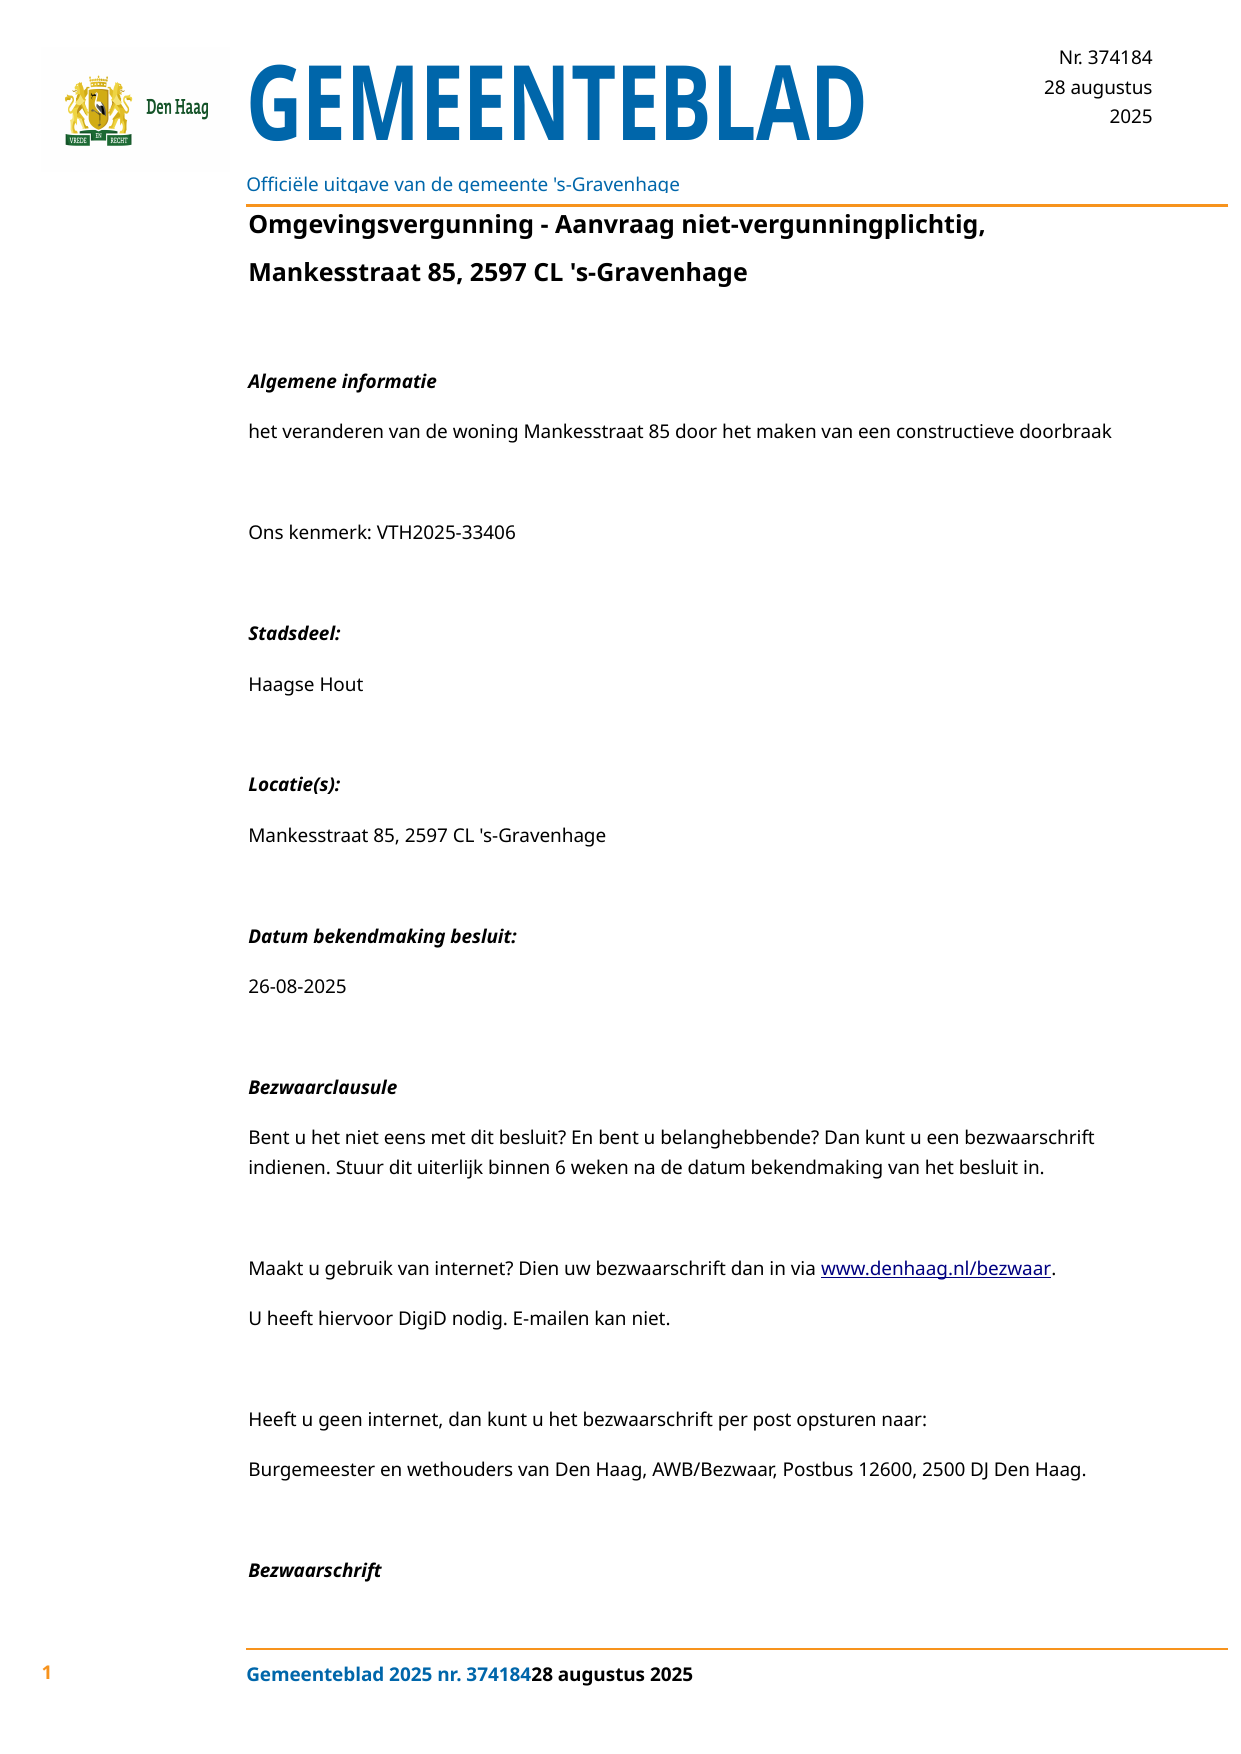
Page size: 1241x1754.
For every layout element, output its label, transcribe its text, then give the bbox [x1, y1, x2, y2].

text Omgevingsvergunning - Aanvraag niet-vergunningplichtig, Mankesstraat 85, 2597 CL 's-Gravenhage [248, 207, 1152, 288]
text Bezwaarclausule [248, 1074, 1152, 1100]
text Maakt u gebruik van internet? Dien uw bezwaarschrift dan in via www.denhaag.nl/bezwaar. [248, 1255, 1152, 1281]
text het veranderen van de woning Mankesstraat 85 door het maken van een constructieve doorbraak [248, 419, 1152, 444]
text Haagse Hout [248, 671, 1152, 697]
text Ons kenmerk: VTH2025-33406 [248, 519, 1152, 545]
text Bezwaarschrift [248, 1557, 1152, 1583]
text Heeft u geen internet, dan kunt u het bezwaarschrift per post opsturen naar: [248, 1406, 1152, 1432]
text Mankesstraat 85, 2597 CL 's-Gravenhage [248, 822, 1152, 848]
text Algemene informatie [248, 368, 1152, 394]
text Burgemeester en wethouders van Den Haag, AWB/Bezwaar, Postbus 12600, 2500 DJ Den Haag. [248, 1457, 1152, 1482]
text Stadsdeel: [248, 620, 1152, 646]
text Bent u het niet eens met dit besluit? En bent u belanghebbende? Dan kunt u een bezwaarschrift indienen. Stuur dit uiterlijk binnen 6 weken na de datum bekendmaking van het besluit in. [248, 1124, 1152, 1180]
picture [41, 47, 231, 172]
text 26-08-2025 [248, 973, 1152, 999]
text Locatie(s): [248, 772, 1152, 797]
text U heeft hiervoor DigiD nodig. E-mailen kan niet. [248, 1305, 1152, 1331]
text Datum bekendmaking besluit: [248, 923, 1152, 949]
